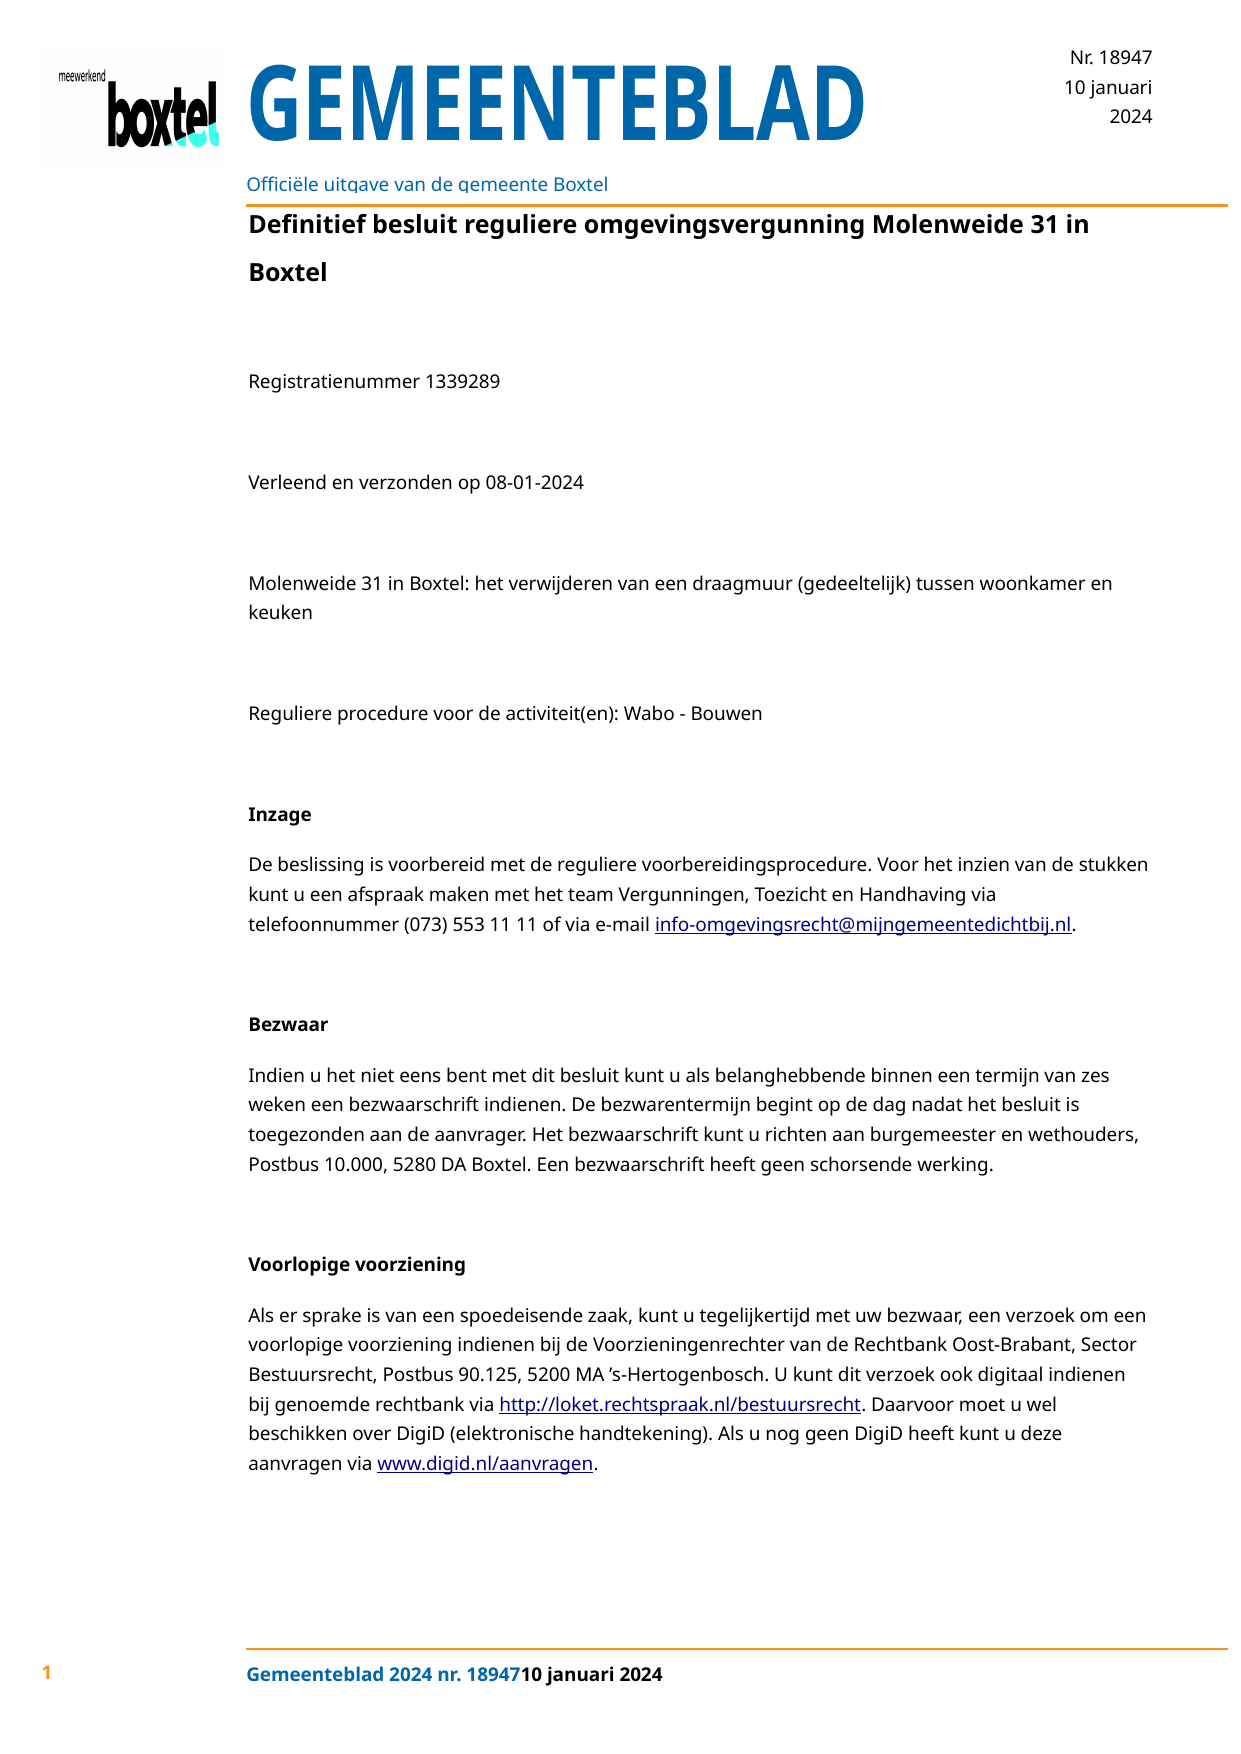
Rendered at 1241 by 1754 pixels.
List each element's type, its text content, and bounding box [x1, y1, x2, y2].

text Inzage [248, 801, 1152, 827]
text Voorlopige voorziening [248, 1252, 1152, 1277]
text Bezwaar [248, 1012, 1152, 1037]
picture [41, 47, 231, 172]
text Reguliere procedure voor de activiteit(en): Wabo - Bouwen [248, 700, 1152, 726]
text Als er sprake is van een spoedeisende zaak, kunt u tegelijkertijd met uw bezwaar, een verzoek om een voorlopige voorziening indienen bij de Voorzieningenrechter van de Rechtbank Oost-Brabant, Sector Bestuursrecht, Postbus 90.125, 5200 MA ’s-Hertogenbosch. U kunt dit verzoek ook digitaal indienen bij genoemde rechtbank via http://loket.rechtspraak.nl/bestuursrecht. Daarvoor moet u wel beschikken over DigiD (elektronische handtekening). Als u nog geen DigiD heeft kunt u deze aanvragen via www.digid.nl/aanvragen. [248, 1302, 1152, 1476]
text Verleend en verzonden op 08-01-2024 [248, 469, 1152, 495]
text Definitief besluit reguliere omgevingsvergunning Molenweide 31 in Boxtel [248, 207, 1152, 288]
text De beslissing is voorbereid met de reguliere voorbereidingsprocedure. Voor het inzien van de stukken kunt u een afspraak maken met het team Vergunningen, Toezicht en Handhaving via telefoonnummer (073) 553 11 11 of via e-mail info-omgevingsrecht@mijngemeentedichtbij.nl. [248, 852, 1152, 937]
text Registratienummer 1339289 [248, 368, 1152, 394]
text Molenweide 31 in Boxtel: het verwijderen van een draagmuur (gedeeltelijk) tussen woonkamer en keuken [248, 570, 1152, 625]
text Indien u het niet eens bent met dit besluit kunt u als belanghebbende binnen een termijn van zes weken een bezwaarschrift indienen. De bezwarentermijn begint op de dag nadat het besluit is toegezonden aan de aanvrager. Het bezwaarschrift kunt u richten aan burgemeester en wethouders, Postbus 10.000, 5280 DA Boxtel. Een bezwaarschrift heeft geen schorsende werking. [248, 1062, 1152, 1177]
